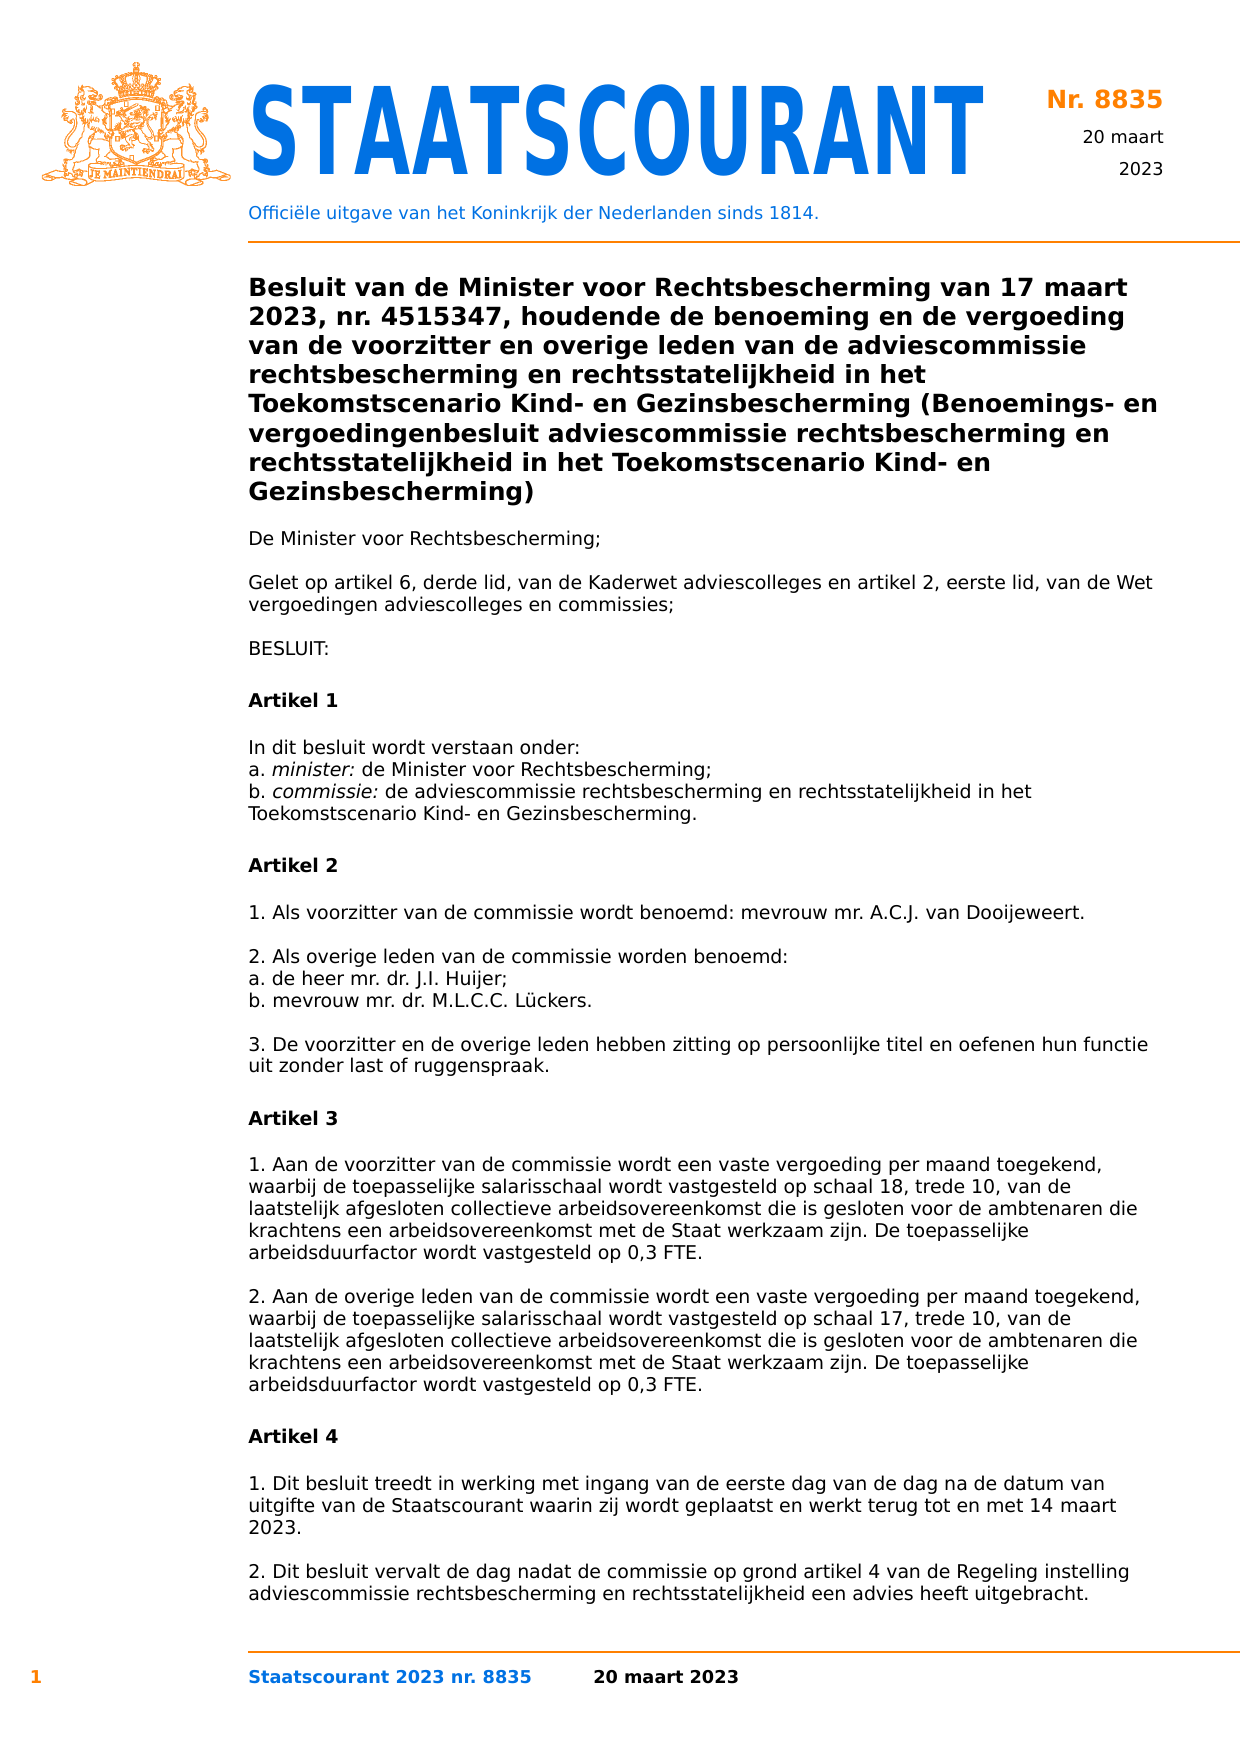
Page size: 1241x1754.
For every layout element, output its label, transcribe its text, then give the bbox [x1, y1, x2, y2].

subtitle Artikel 1 [248, 690, 1163, 712]
table_header [25, 62, 248, 241]
table_cell Officiële uitgave van het Koninkrijk der Nederlanden sinds 1814. [248, 203, 1240, 241]
subtitle Artikel 3 [248, 1107, 1163, 1129]
table_cell 20 maart [998, 121, 1240, 153]
text Gelet op artikel 6, derde lid, van de Kaderwet adviescolleges en artikel 2, eerste lid, van de Wet vergoedingen adviescolleges en commissies; [248, 572, 1163, 616]
text b. mevrouw mr. dr. M.L.C.C. Lückers. [248, 989, 1163, 1012]
text 2. Als overige leden van de commissie worden benoemd: [248, 946, 1163, 968]
text 1. Als voorzitter van de commissie wordt benoemd: mevrouw mr. A.C.J. van Dooijeweert. [248, 902, 1163, 924]
text De Minister voor Rechtsbescherming; [248, 528, 1163, 550]
subtitle Artikel 4 [248, 1426, 1163, 1448]
table_header STAATSCOURANT [248, 62, 998, 203]
text a. minister: de Minister voor Rechtsbescherming; [248, 759, 1163, 781]
text 2. Aan de overige leden van de commissie wordt een vaste vergoeding per maand toegekend, waarbij de toepasselijke salarisschaal wordt vastgesteld op schaal 17, trede 10, van de laatstelijk afgesloten collectieve arbeidsovereenkomst die is gesloten voor de ambtenaren die krachtens een arbeidsovereenkomst met de Staat werkzaam zijn. De toepasselijke arbeidsduurfactor wordt vastgesteld op 0,3 FTE. [248, 1286, 1163, 1396]
subtitle Besluit van de Minister voor Rechtsbescherming van 17 maart 2023, nr. 4515347, houdende de benoeming en de vergoeding van de voorzitter en overige leden van de adviescommissie rechtsbescherming en rechtsstatelijkheid in het Toekomstscenario Kind- en Gezinsbescherming (Benoemings- en vergoedingenbesluit adviescommissie rechtsbescherming en rechtsstatelijkheid in het Toekomstscenario Kind- en Gezinsbescherming) [248, 273, 1163, 506]
text 1. Dit besluit treedt in werking met ingang van de eerste dag van de dag na de datum van uitgifte van de Staatscourant waarin zij wordt geplaatst en werkt terug tot en met 14 maart 2023. [248, 1473, 1163, 1539]
text a. de heer mr. dr. J.I. Huijer; [248, 968, 1163, 989]
table_cell 2023 [998, 153, 1240, 203]
text 2. Dit besluit vervalt de dag nadat de commissie op grond artikel 4 van de Regeling instelling adviescommissie rechtsbescherming en rechtsstatelijkheid een advies heeft uitgebracht. [248, 1561, 1163, 1605]
text In dit besluit wordt verstaan onder: [248, 737, 1163, 759]
table_header Nr. 8835 [998, 62, 1240, 121]
text b. commissie: de adviescommissie rechtsbescherming en rechtsstatelijkheid in het Toekomstscenario Kind- en Gezinsbescherming. [248, 781, 1163, 825]
subtitle Artikel 2 [248, 855, 1163, 877]
text BESLUIT: [248, 638, 1163, 660]
text 1. Aan de voorzitter van de commissie wordt een vaste vergoeding per maand toegekend, waarbij de toepasselijke salarisschaal wordt vastgesteld op schaal 18, trede 10, van de laatstelijk afgesloten collectieve arbeidsovereenkomst die is gesloten voor de ambtenaren die krachtens een arbeidsovereenkomst met de Staat werkzaam zijn. De toepasselijke arbeidsduurfactor wordt vastgesteld op 0,3 FTE. [248, 1154, 1163, 1264]
text 3. De voorzitter en de overige leden hebben zitting op persoonlijke titel en oefenen hun functie uit zonder last of ruggenspraak. [248, 1033, 1163, 1077]
picture [41, 62, 231, 186]
